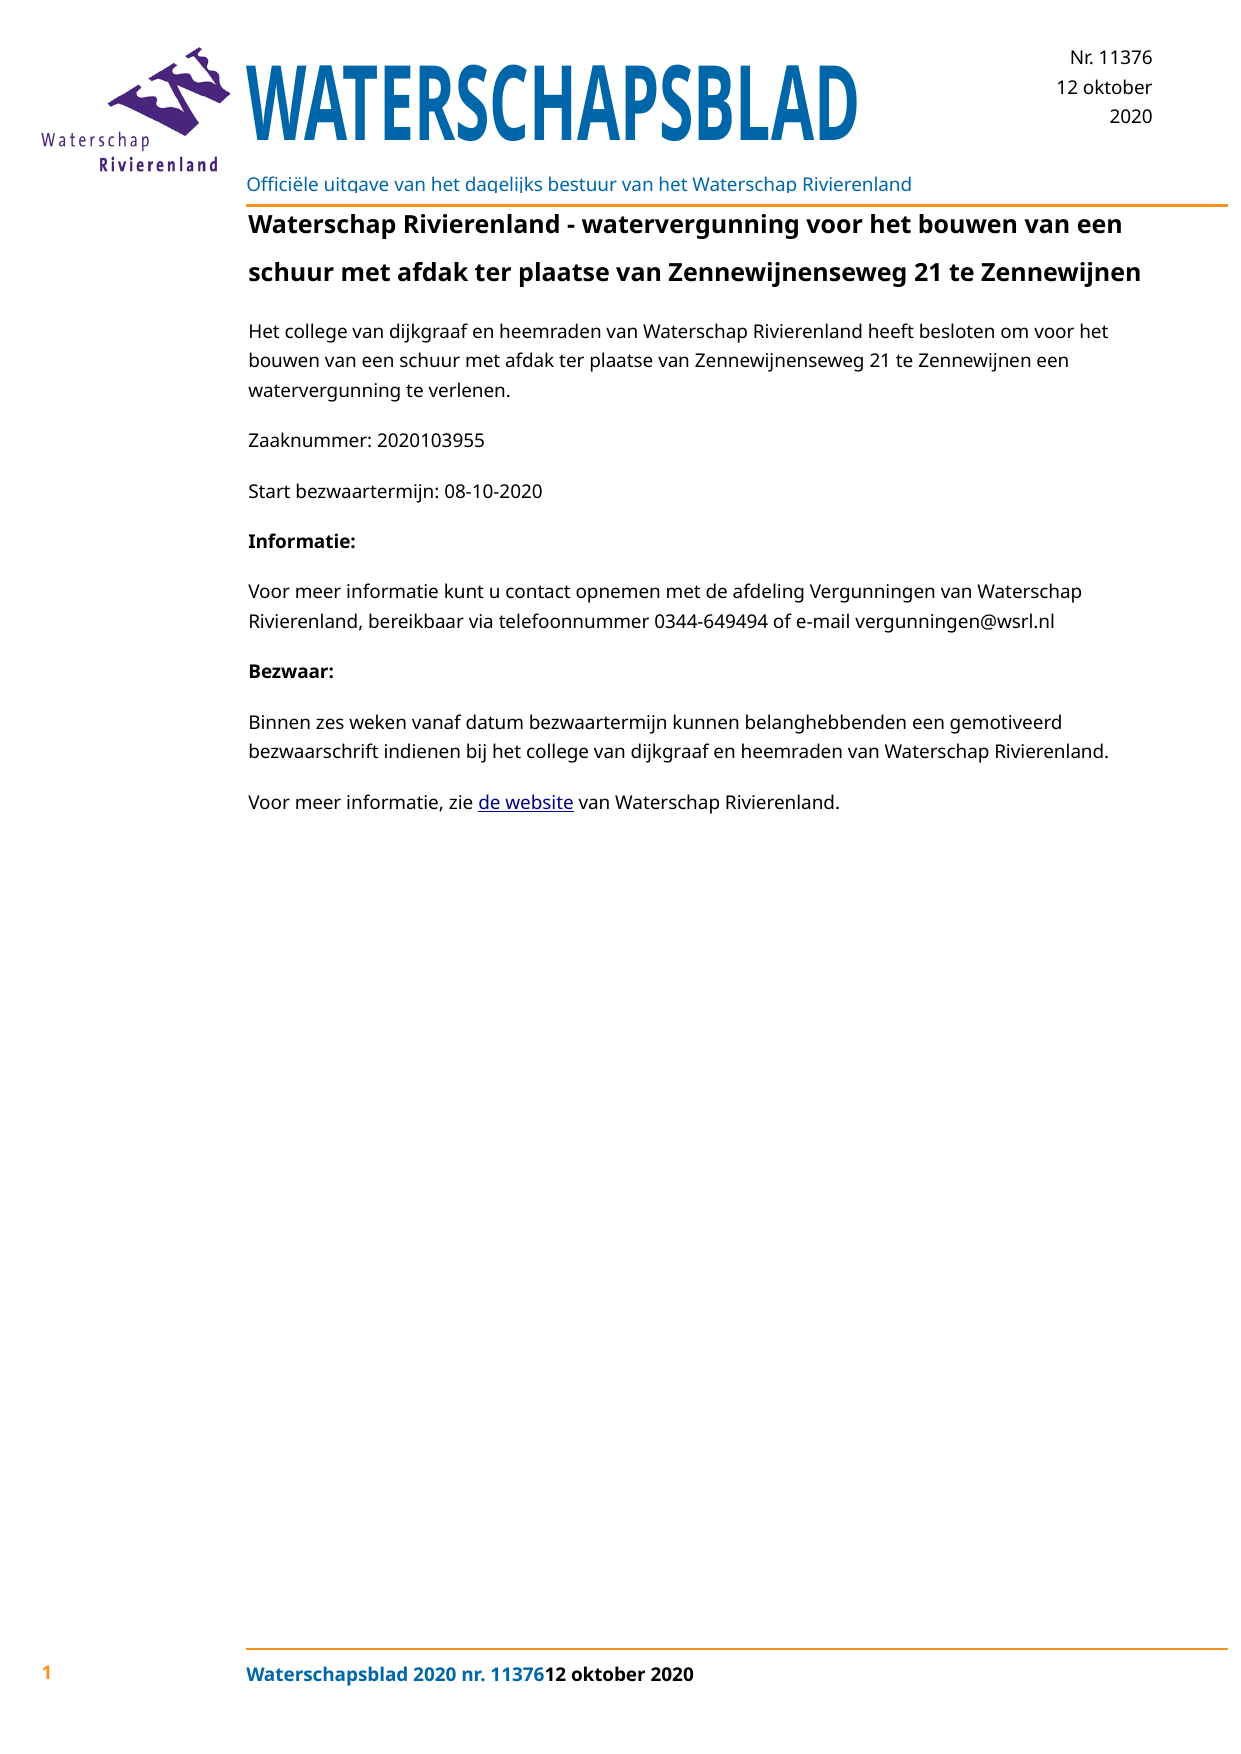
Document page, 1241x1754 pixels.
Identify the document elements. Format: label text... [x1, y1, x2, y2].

text Voor meer informatie kunt u contact opnemen met de afdeling Vergunningen van Waterschap Rivierenland, bereikbaar via telefoonnummer 0344-649494 of e-mail vergunningen@wsrl.nl [248, 579, 1152, 634]
text Bezwaar: [248, 659, 1152, 684]
text Binnen zes weken vanaf datum bezwaartermijn kunnen belanghebbenden een gemotiveerd bezwaarschrift indienen bij het college van dijkgraaf en heemraden van Waterschap Rivierenland. [248, 709, 1152, 764]
picture [41, 47, 231, 172]
text Het college van dijkgraaf en heemraden van Waterschap Rivierenland heeft besloten om voor het bouwen van een schuur met afdak ter plaatse van Zennewijnenseweg 21 te Zennewijnen een watervergunning te verlenen. [248, 318, 1152, 403]
text Informatie: [248, 528, 1152, 554]
text Waterschap Rivierenland - watervergunning voor het bouwen van een schuur met afdak ter plaatse van Zennewijnenseweg 21 te Zennewijnen [248, 207, 1152, 288]
text Start bezwaartermijn: 08-10-2020 [248, 478, 1152, 504]
text Voor meer informatie, zie de website van Waterschap Rivierenland. [248, 789, 1152, 815]
text Zaaknummer: 2020103955 [248, 427, 1152, 453]
